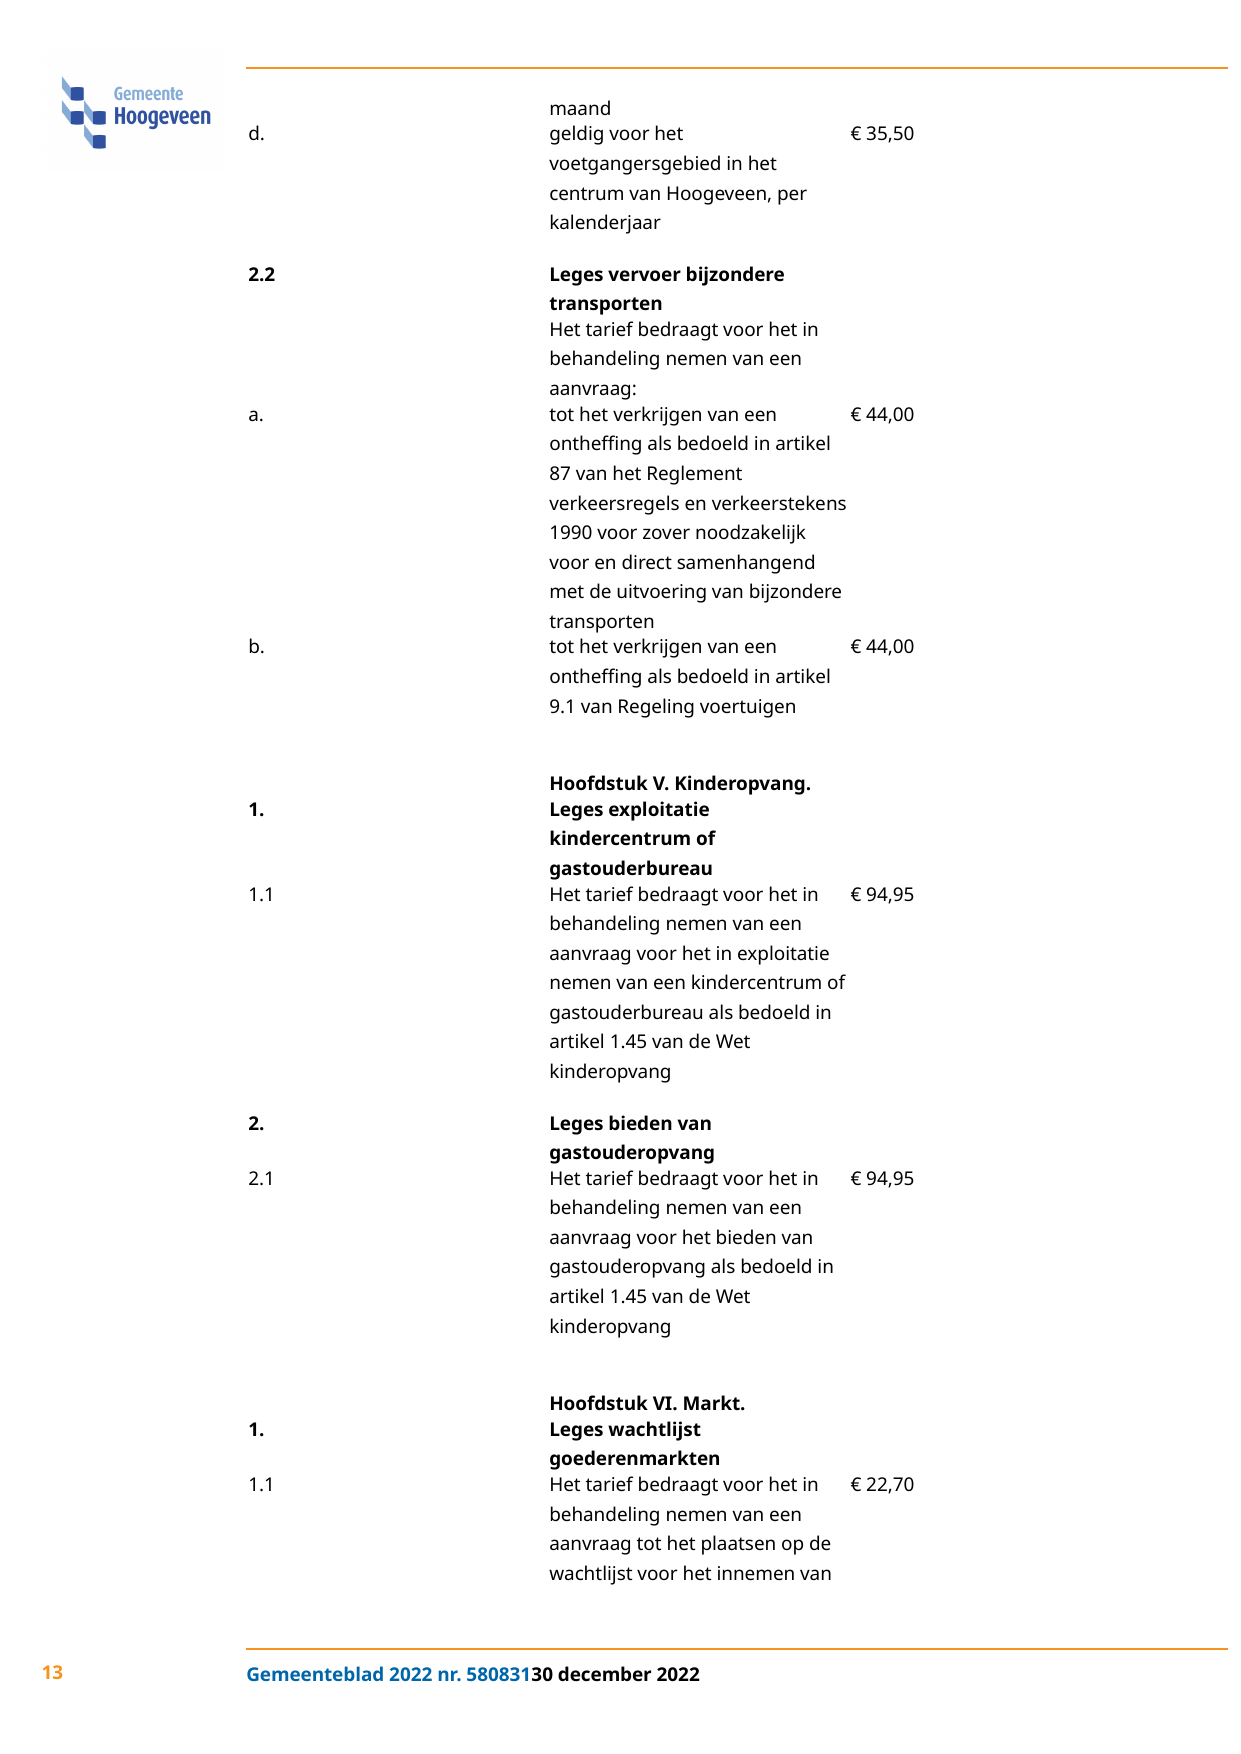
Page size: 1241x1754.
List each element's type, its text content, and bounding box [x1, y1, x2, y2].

table_cell maand [549, 95, 850, 121]
table_cell Leges exploitatie kindercentrum of gastouderbureau [549, 796, 850, 881]
table_cell [248, 1390, 549, 1416]
table_cell € 94,95 [850, 1165, 1152, 1339]
table_cell [549, 1339, 850, 1364]
table_cell [248, 1339, 549, 1364]
table_cell [850, 261, 1152, 316]
table_cell [248, 1084, 549, 1110]
table_cell [850, 95, 1152, 121]
table_cell 1. [248, 1416, 549, 1471]
table_cell d. [248, 121, 549, 235]
table_cell 1.1 [248, 881, 549, 1084]
table_cell [549, 1084, 850, 1110]
table_cell [850, 1110, 1152, 1165]
table_cell [850, 744, 1152, 770]
table_cell [850, 235, 1152, 261]
table_cell [248, 719, 549, 744]
table_cell [850, 719, 1152, 744]
table_cell 2.1 [248, 1165, 549, 1339]
table_cell 1.1 [248, 1471, 549, 1586]
table_cell tot het verkrijgen van een ontheffing als bedoeld in artikel 9.1 van Regeling voertuigen [549, 634, 850, 719]
picture [41, 47, 231, 172]
table_cell [248, 1364, 549, 1390]
table_cell 2. [248, 1110, 549, 1165]
table_cell [850, 1416, 1152, 1471]
table_cell a. [248, 401, 549, 634]
table_cell [850, 1364, 1152, 1390]
table_cell Het tarief bedraagt voor het in behandeling nemen van een aanvraag voor het bieden van gastouderopvang als bedoeld in artikel 1.45 van de Wet kinderopvang [549, 1165, 850, 1339]
table_cell Hoofdstuk V. Kinderopvang. [549, 770, 850, 796]
table_cell geldig voor het voetgangersgebied in het centrum van Hoogeveen, per kalenderjaar [549, 121, 850, 235]
table_cell € 94,95 [850, 881, 1152, 1084]
table_cell € 22,70 [850, 1471, 1152, 1586]
table_cell Hoofdstuk VI. Markt. [549, 1390, 850, 1416]
table_cell € 44,00 [850, 401, 1152, 634]
table_cell tot het verkrijgen van een ontheffing als bedoeld in artikel 87 van het Reglement verkeersregels en verkeerstekens 1990 voor zover noodzakelijk voor en direct samenhangend met de uitvoering van bijzondere transporten [549, 401, 850, 634]
table_cell [248, 316, 549, 401]
table_cell Het tarief bedraagt voor het in behandeling nemen van een aanvraag voor het in exploitatie nemen van een kindercentrum of gastouderbureau als bedoeld in artikel 1.45 van de Wet kinderopvang [549, 881, 850, 1084]
table_cell [850, 1390, 1152, 1416]
table_cell [850, 796, 1152, 881]
table_cell Leges bieden van gastouderopvang [549, 1110, 850, 1165]
table_cell [248, 744, 549, 770]
table_cell [248, 235, 549, 261]
table_cell 1. [248, 796, 549, 881]
table_cell Het tarief bedraagt voor het in behandeling nemen van een aanvraag: [549, 316, 850, 401]
table_cell b. [248, 634, 549, 719]
table_cell [248, 770, 549, 796]
table_cell [549, 1364, 850, 1390]
table_cell [850, 316, 1152, 401]
table_cell Het tarief bedraagt voor het in behandeling nemen van een aanvraag tot het plaatsen op de wachtlijst voor het innemen van [549, 1471, 850, 1586]
table_cell € 44,00 [850, 634, 1152, 719]
table_cell [850, 1339, 1152, 1364]
table_cell Leges wachtlijst goederenmarkten [549, 1416, 850, 1471]
table_cell Leges vervoer bijzondere transporten [549, 261, 850, 316]
table_cell [850, 770, 1152, 796]
table_cell € 35,50 [850, 121, 1152, 235]
table_cell [549, 235, 850, 261]
table_cell [248, 95, 549, 121]
table_cell [549, 744, 850, 770]
table_cell 2.2 [248, 261, 549, 316]
table_cell [549, 719, 850, 744]
table_cell [850, 1084, 1152, 1110]
